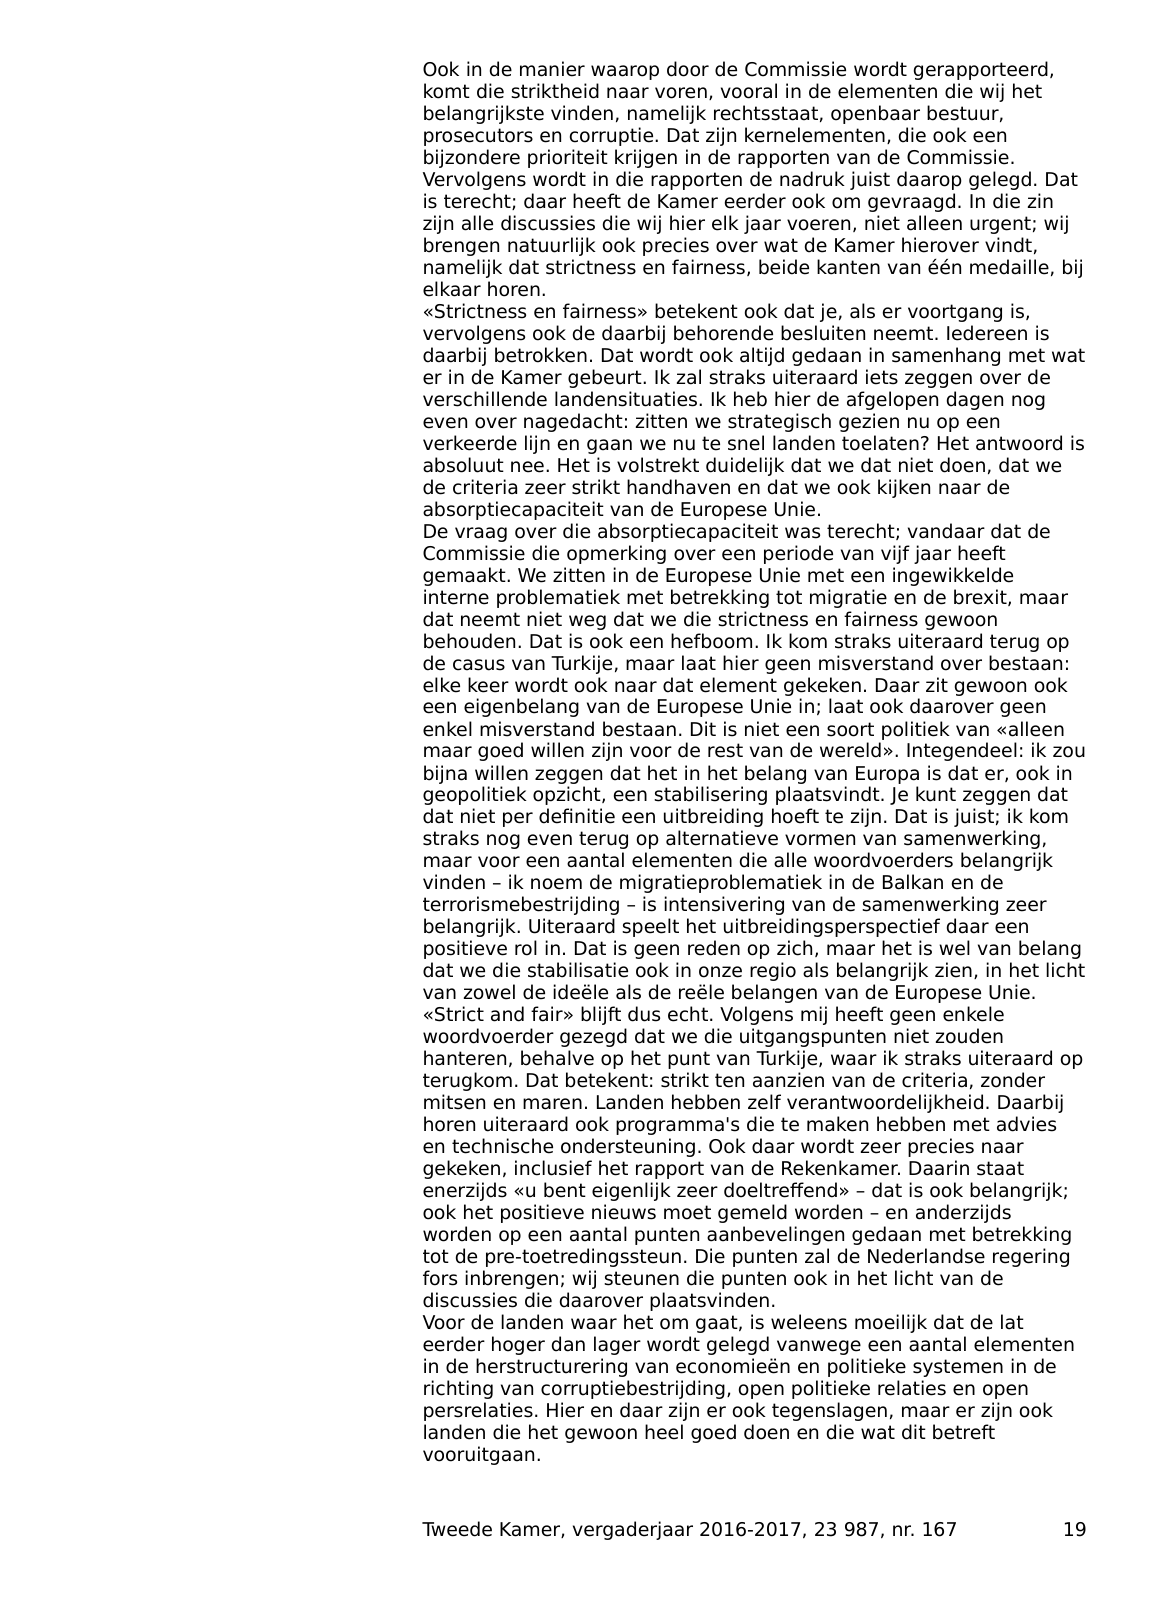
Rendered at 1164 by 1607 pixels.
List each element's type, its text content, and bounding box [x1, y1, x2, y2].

text «Strictness en fairness» betekent ook dat je, als er voortgang is, vervolgens ook de daarbij behorende besluiten neemt. Iedereen is daarbij betrokken. Dat wordt ook altijd gedaan in samenhang met wat er in de Kamer gebeurt. Ik zal straks uiteraard iets zeggen over de verschillende landensituaties. Ik heb hier de afgelopen dagen nog even over nagedacht: zitten we strategisch gezien nu op een verkeerde lijn en gaan we nu te snel landen toelaten? Het antwoord is absoluut nee. Het is volstrekt duidelijk dat we dat niet doen, dat we de criteria zeer strikt handhaven en dat we ook kijken naar de absorptiecapaciteit van de Europese Unie. [422, 301, 1087, 521]
text De vraag over die absorptiecapaciteit was terecht; vandaar dat de Commissie die opmerking over een periode van vijf jaar heeft gemaakt. We zitten in de Europese Unie met een ingewikkelde interne problematiek met betrekking tot migratie en de brexit, maar dat neemt niet weg dat we die strictness en fairness gewoon behouden. Dat is ook een hefboom. Ik kom straks uiteraard terug op de casus van Turkije, maar laat hier geen misverstand over bestaan: elke keer wordt ook naar dat element gekeken. Daar zit gewoon ook een eigenbelang van de Europese Unie in; laat ook daarover geen enkel misverstand bestaan. Dit is niet een soort politiek van «alleen maar goed willen zijn voor de rest van de wereld». Integendeel: ik zou bijna willen zeggen dat het in het belang van Europa is dat er, ook in geopolitiek opzicht, een stabilisering plaatsvindt. Je kunt zeggen dat dat niet per definitie een uitbreiding hoeft te zijn. Dat is juist; ik kom straks nog even terug op alternatieve vormen van samenwerking, maar voor een aantal elementen die alle woordvoerders belangrijk vinden – ik noem de migratieproblematiek in de Balkan en de terrorismebestrijding – is intensivering van de samenwerking zeer belangrijk. Uiteraard speelt het uitbreidingsperspectief daar een positieve rol in. Dat is geen reden op zich, maar het is wel van belang dat we die stabilisatie ook in onze regio als belangrijk zien, in het licht van zowel de ideële als de reële belangen van de Europese Unie. [422, 521, 1087, 1004]
text «Strict and fair» blijft dus echt. Volgens mij heeft geen enkele woordvoerder gezegd dat we die uitgangspunten niet zouden hanteren, behalve op het punt van Turkije, waar ik straks uiteraard op terugkom. Dat betekent: strikt ten aanzien van de criteria, zonder mitsen en maren. Landen hebben zelf verantwoordelijkheid. Daarbij horen uiteraard ook programma's die te maken hebben met advies en technische ondersteuning. Ook daar wordt zeer precies naar gekeken, inclusief het rapport van de Rekenkamer. Daarin staat enerzijds «u bent eigenlijk zeer doeltreffend» – dat is ook belangrijk; ook het positieve nieuws moet gemeld worden – en anderzijds worden op een aantal punten aanbevelingen gedaan met betrekking tot de pre-toetredingssteun. Die punten zal de Nederlandse regering fors inbrengen; wij steunen die punten ook in het licht van de discussies die daarover plaatsvinden. [422, 1004, 1087, 1312]
text Ook in de manier waarop door de Commissie wordt gerapporteerd, komt die striktheid naar voren, vooral in de elementen die wij het belangrijkste vinden, namelijk rechtsstaat, openbaar bestuur, prosecutors en corruptie. Dat zijn kernelementen, die ook een bijzondere prioriteit krijgen in de rapporten van de Commissie. Vervolgens wordt in die rapporten de nadruk juist daarop gelegd. Dat is terecht; daar heeft de Kamer eerder ook om gevraagd. In die zin zijn alle discussies die wij hier elk jaar voeren, niet alleen urgent; wij brengen natuurlijk ook precies over wat de Kamer hierover vindt, namelijk dat strictness en fairness, beide kanten van één medaille, bij elkaar horen. [422, 59, 1087, 301]
text Voor de landen waar het om gaat, is weleens moeilijk dat de lat eerder hoger dan lager wordt gelegd vanwege een aantal elementen in de herstructurering van economieën en politieke systemen in de richting van corruptiebestrijding, open politieke relaties en open persrelaties. Hier en daar zijn er ook tegenslagen, maar er zijn ook landen die het gewoon heel goed doen en die wat dit betreft vooruitgaan. [422, 1312, 1087, 1466]
